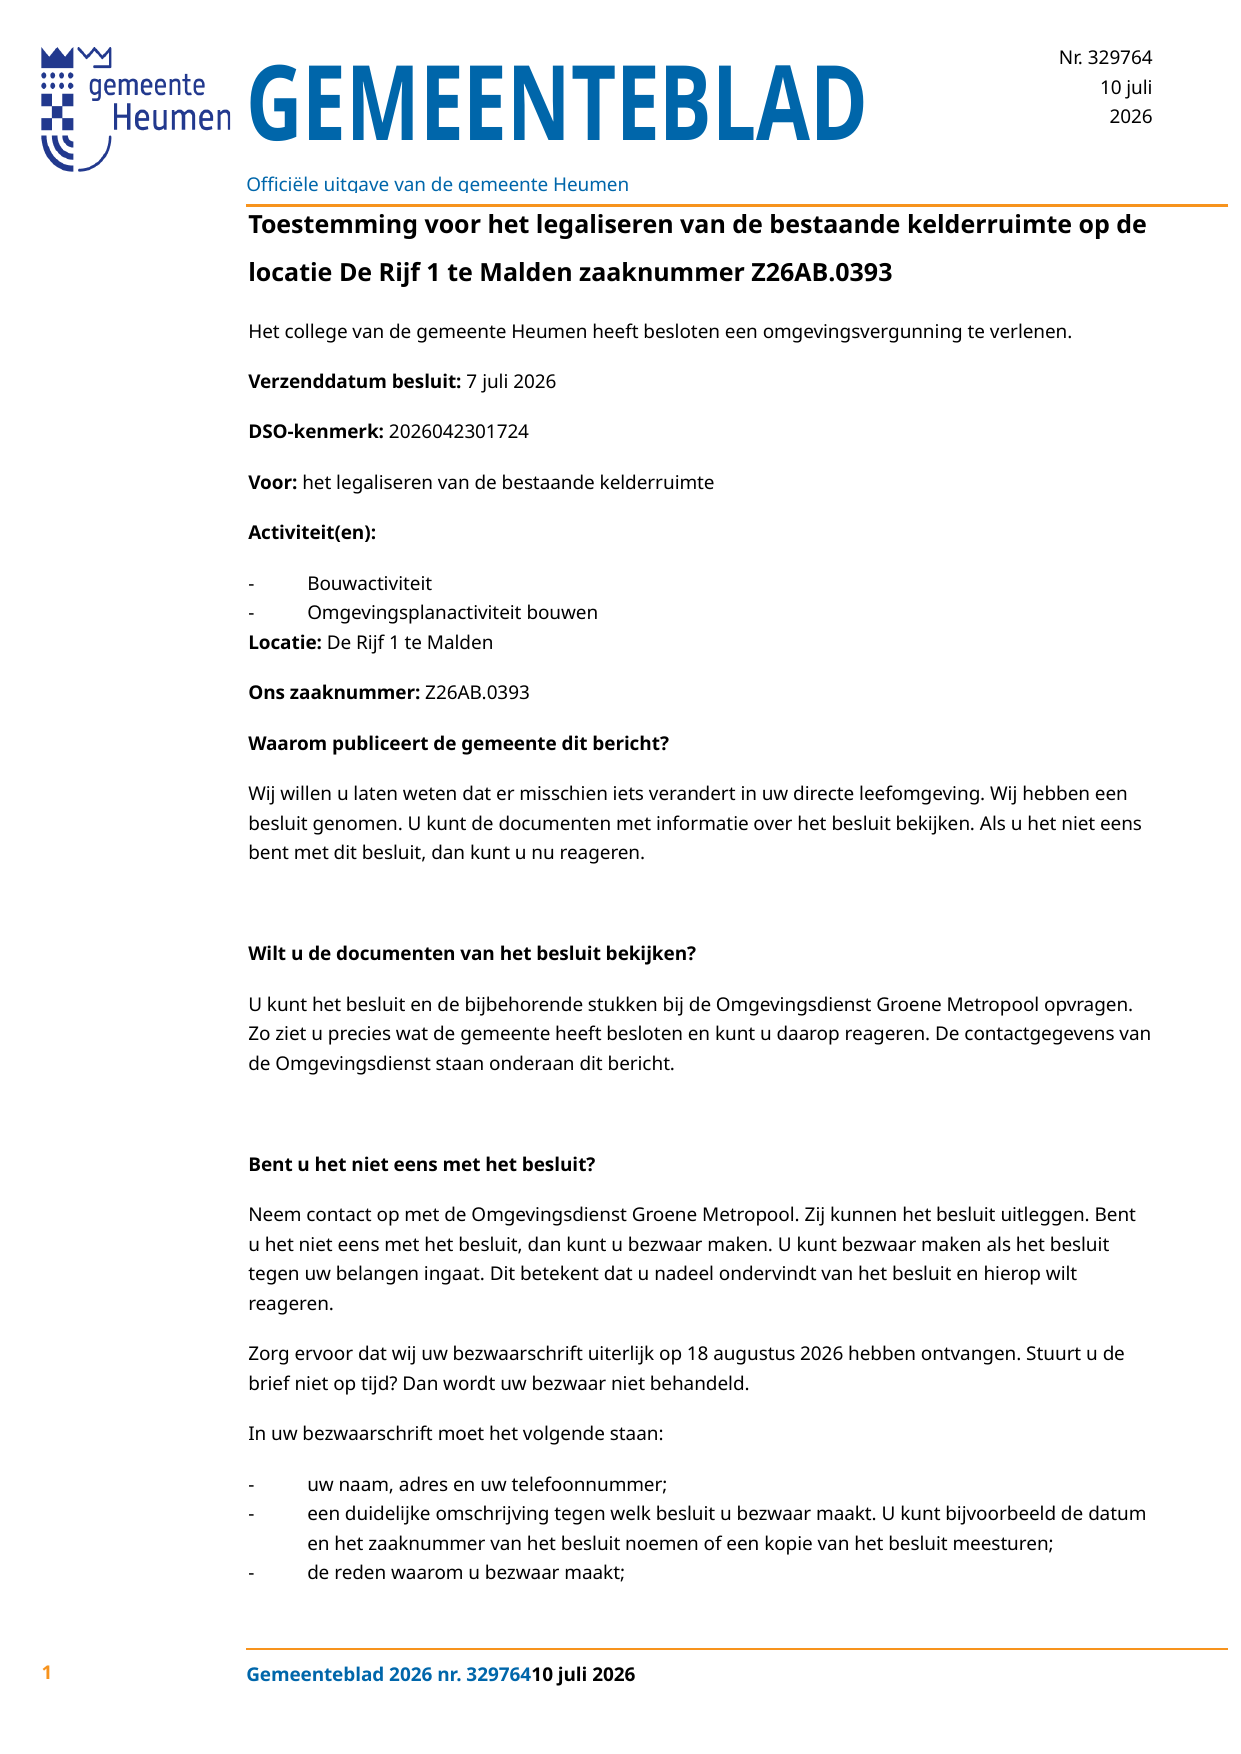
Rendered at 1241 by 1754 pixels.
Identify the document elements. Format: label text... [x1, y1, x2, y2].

list de reden waarom u bezwaar maakt; [248, 1559, 1152, 1585]
text Bent u het niet eens met het besluit? [248, 1151, 1152, 1177]
picture [41, 47, 231, 172]
text Locatie: De Rijf 1 te Malden [248, 629, 1152, 655]
text Voor: het legaliseren van de bestaande kelderruimte [248, 469, 1152, 495]
list Bouwactiviteit [248, 570, 1152, 596]
text Verzenddatum besluit: 7 juli 2026 [248, 368, 1152, 394]
text DSO-kenmerk: 2026042301724 [248, 419, 1152, 444]
text Zorg ervoor dat wij uw bezwaarschrift uiterlijk op 18 augustus 2026 hebben ontvangen. Stuurt u de brief niet op tijd? Dan wordt uw bezwaar niet behandeld. [248, 1340, 1152, 1396]
list een duidelijke omschrijving tegen welk besluit u bezwaar maakt. U kunt bijvoorbeeld de datum en het zaaknummer van het besluit noemen of een kopie van het besluit meesturen; [248, 1500, 1152, 1556]
list uw naam, adres en uw telefoonnummer; [248, 1471, 1152, 1497]
list Omgevingsplanactiviteit bouwen [248, 599, 1152, 625]
text Het college van de gemeente Heumen heeft besloten een omgevingsvergunning te verlenen. [248, 318, 1152, 344]
text Wilt u de documenten van het besluit bekijken? [248, 940, 1152, 966]
text Activiteit(en): [248, 519, 1152, 545]
text Wij willen u laten weten dat er misschien iets verandert in uw directe leefomgeving. Wij hebben een besluit genomen. U kunt de documenten met informatie over het besluit bekijken. Als u het niet eens bent met dit besluit, dan kunt u nu reageren. [248, 780, 1152, 865]
text U kunt het besluit en de bijbehorende stukken bij de Omgevingsdienst Groene Metropool opvragen. Zo ziet u precies wat de gemeente heeft besloten en kunt u daarop reageren. De contactgegevens van de Omgevingsdienst staan onderaan dit bericht. [248, 991, 1152, 1076]
text Neem contact op met de Omgevingsdienst Groene Metropool. Zij kunnen het besluit uitleggen. Bent u het niet eens met het besluit, dan kunt u bezwaar maken. U kunt bezwaar maken als het besluit tegen uw belangen ingaat. Dit betekent dat u nadeel ondervindt van het besluit en hierop wilt reageren. [248, 1201, 1152, 1316]
text Waarom publiceert de gemeente dit bericht? [248, 730, 1152, 756]
text Toestemming voor het legaliseren van de bestaande kelderruimte op de locatie De Rijf 1 te Malden zaaknummer Z26AB.0393 [248, 207, 1152, 288]
text Ons zaaknummer: Z26AB.0393 [248, 679, 1152, 705]
text In uw bezwaarschrift moet het volgende staan: [248, 1420, 1152, 1446]
